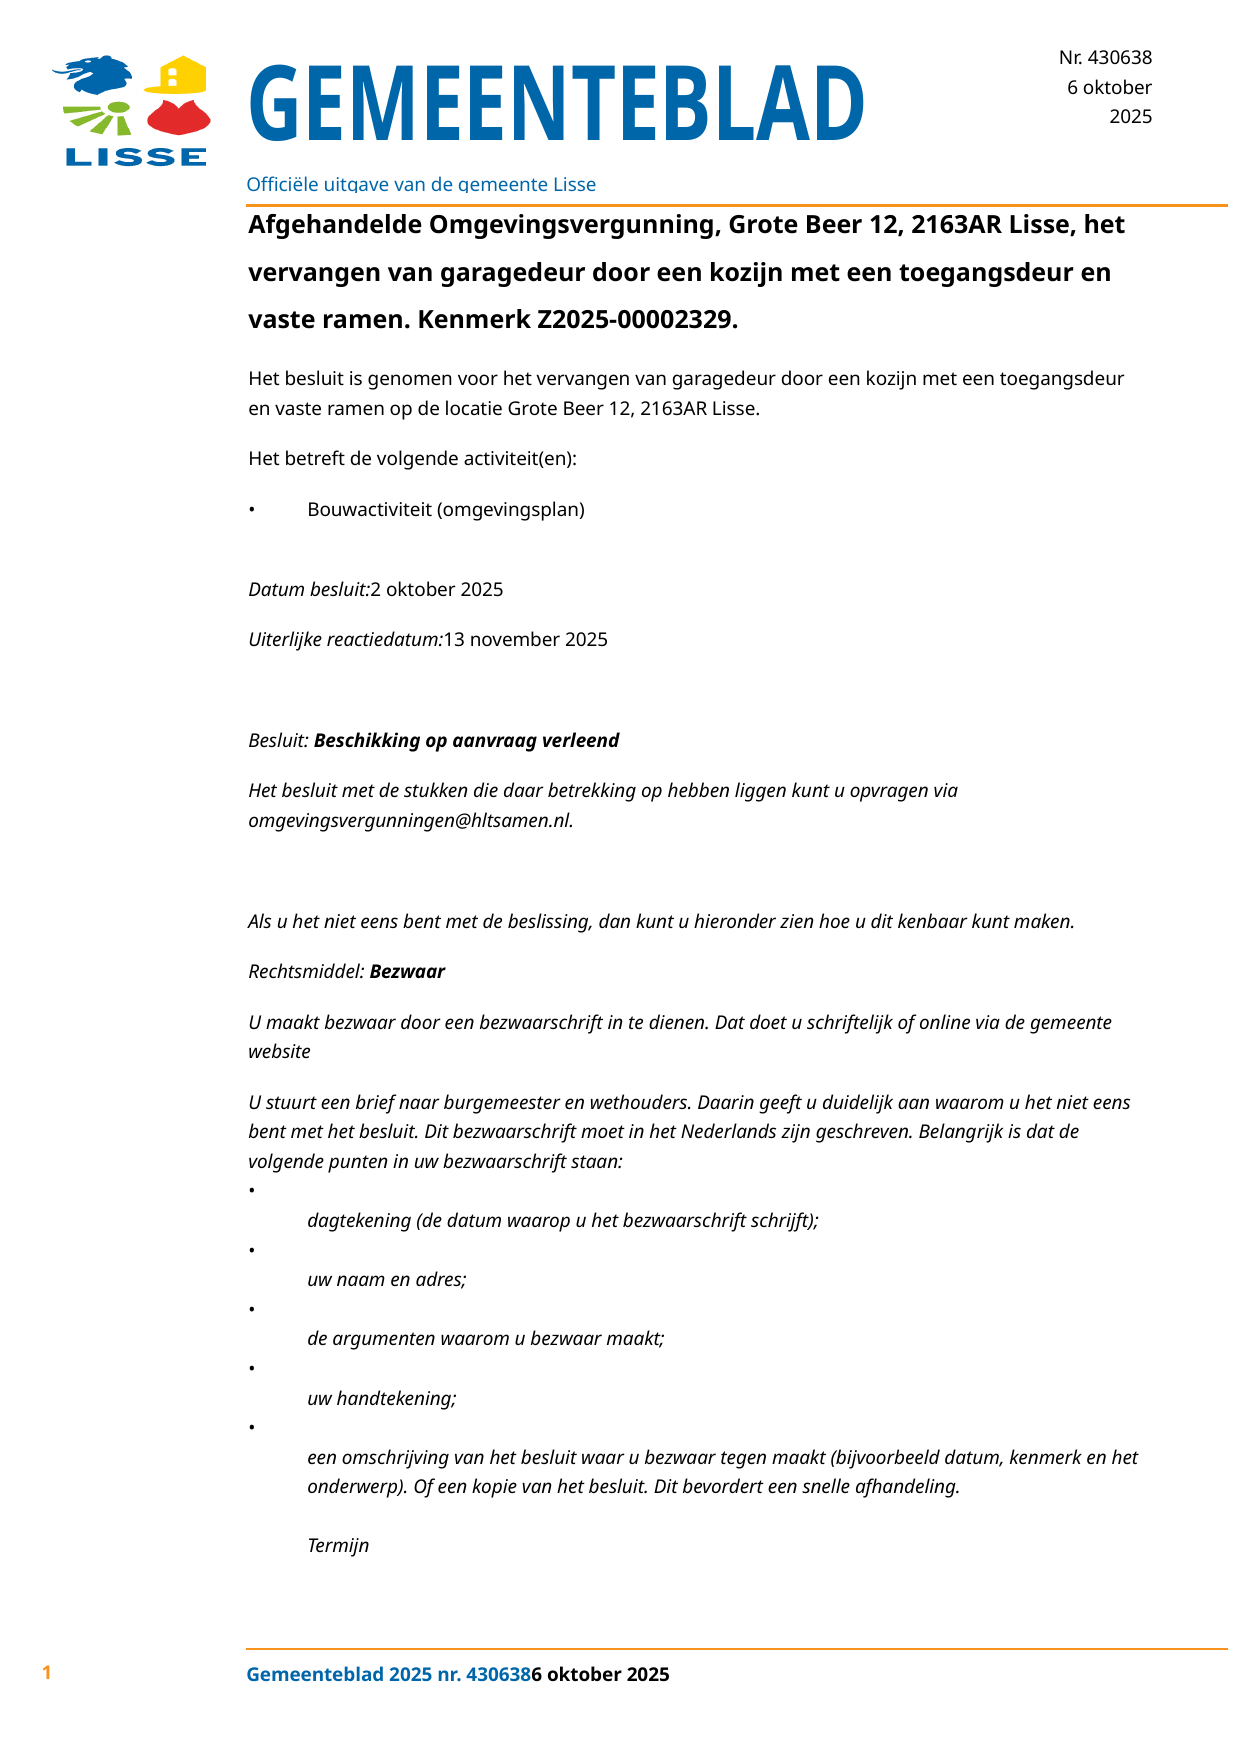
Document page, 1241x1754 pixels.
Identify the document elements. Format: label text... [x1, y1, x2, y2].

list Termijn [248, 1533, 1152, 1558]
text Het betreft de volgende activiteit(en): [248, 446, 1152, 471]
text Afgehandelde Omgevingsvergunning, Grote Beer 12, 2163AR Lisse, het vervangen van garagedeur door een kozijn met een toegangsdeur en vaste ramen. Kenmerk Z2025-00002329. [248, 207, 1152, 336]
text Het besluit is genomen voor het vervangen van garagedeur door een kozijn met een toegangsdeur en vaste ramen op de locatie Grote Beer 12, 2163AR Lisse. [248, 366, 1152, 421]
list de argumenten waarom u bezwaar maakt; [248, 1326, 1152, 1351]
list een omschrijving van het besluit waar u bezwaar tegen maakt (bijvoorbeeld datum, kenmerk en het onderwerp). Of een kopie van het besluit. Dit bevordert een snelle afhandeling. [248, 1444, 1152, 1499]
picture [41, 47, 231, 172]
text U maakt bezwaar door een bezwaarschrift in te dienen. Dat doet u schriftelijk of online via de gemeente website [248, 1009, 1152, 1064]
text Besluit: Beschikking op aanvraag verleend [248, 727, 1152, 753]
text Als u het niet eens bent met de beslissing, dan kunt u hieronder zien hoe u dit kenbaar kunt maken. [248, 908, 1152, 934]
text U stuurt een brief naar burgemeester en wethouders. Daarin geeft u duidelijk aan waarom u het niet eens bent met het besluit. Dit bezwaarschrift moet in het Nederlands zijn geschreven. Belangrijk is dat de volgende punten in uw bezwaarschrift staan: [248, 1089, 1152, 1174]
list Bouwactiviteit (omgevingsplan) [248, 496, 1152, 522]
text Datum besluit:2 oktober 2025 [248, 576, 1152, 602]
list uw naam en adres; [248, 1266, 1152, 1292]
text Het besluit met de stukken die daar betrekking op hebben liggen kunt u opvragen via omgevingsvergunningen@hltsamen.nl. [248, 778, 1152, 833]
list uw handtekening; [248, 1385, 1152, 1410]
list dagtekening (de datum waarop u het bezwaarschrift schrijft); [248, 1207, 1152, 1233]
text Uiterlijke reactiedatum:13 november 2025 [248, 626, 1152, 652]
text Rechtsmiddel: Bezwaar [248, 958, 1152, 984]
